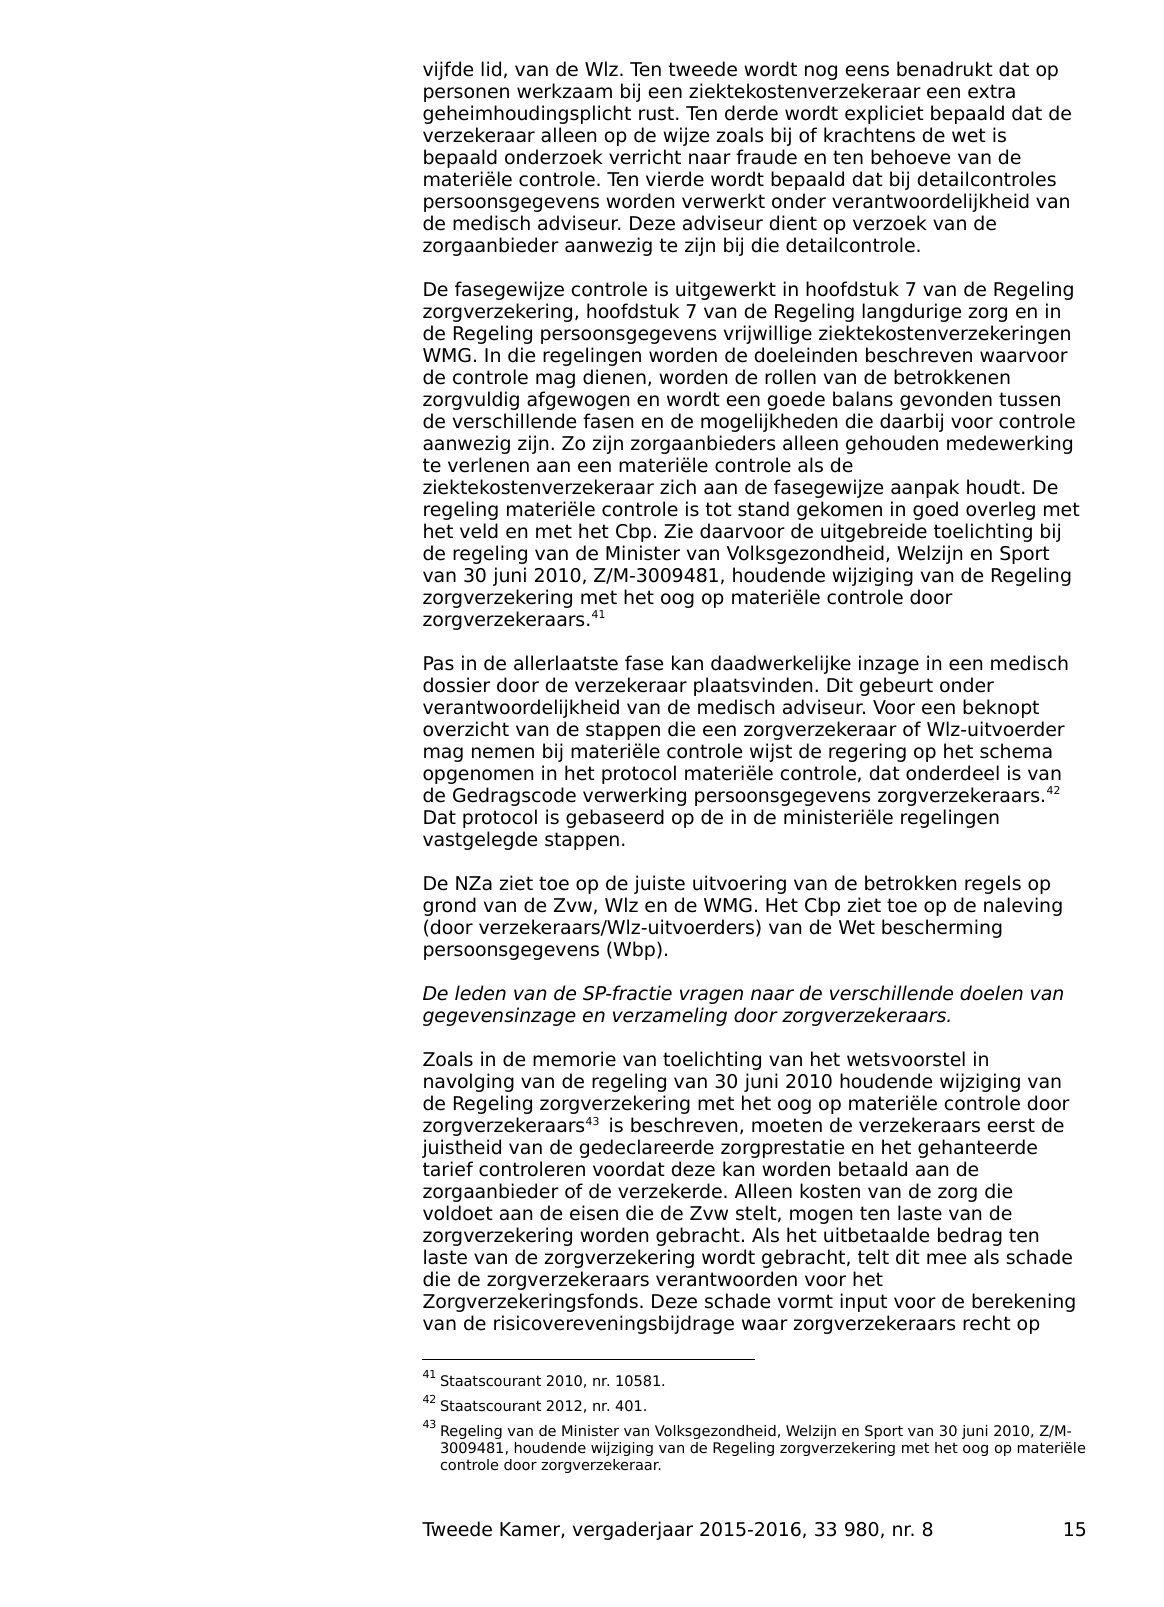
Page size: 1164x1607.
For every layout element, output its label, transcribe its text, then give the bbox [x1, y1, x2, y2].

text Zoals in de memorie van toelichting van het wetsvoorstel in navolging van de regeling van 30 juni 2010 houdende wijziging van de Regeling zorgverzekering met het oog op materiële controle door zorgverzekeraars is beschreven, moeten de verzekeraars eerst de juistheid van de gedeclareerde zorgprestatie en het gehanteerde tarief controleren voordat deze kan worden betaald aan de zorgaanbieder of de verzekerde. Alleen kosten van de zorg die voldoet aan de eisen die de Zvw stelt, mogen ten laste van de zorgverzekering worden gebracht. Als het uitbetaalde bedrag ten laste van de zorgverzekering wordt gebracht, telt dit mee als schade die de zorgverzekeraars verantwoorden voor het Zorgverzekeringsfonds. Deze schade vormt input voor de berekening van de risicovereveningsbijdrage waar zorgverzekeraars recht op [422, 1049, 1087, 1335]
text De fasegewijze controle is uitgewerkt in hoofdstuk 7 van de Regeling zorgverzekering, hoofdstuk 7 van de Regeling langdurige zorg en in de Regeling persoonsgegevens vrijwillige ziektekostenverzekeringen WMG. In die regelingen worden de doeleinden beschreven waarvoor de controle mag dienen, worden de rollen van de betrokkenen zorgvuldig afgewogen en wordt een goede balans gevonden tussen de verschillende fasen en de mogelijkheden die daarbij voor controle aanwezig zijn. Zo zijn zorgaanbieders alleen gehouden medewerking te verlenen aan een materiële controle als de ziektekostenverzekeraar zich aan de fasegewijze aanpak houdt. De regeling materiële controle is tot stand gekomen in goed overleg met het veld en met het Cbp. Zie daarvoor de uitgebreide toelichting bij de regeling van de Minister van Volksgezondheid, Welzijn en Sport van 30 juni 2010, Z/M-3009481, houdende wijziging van de Regeling zorgverzekering met het oog op materiële controle door zorgverzekeraars. [422, 279, 1087, 631]
text Staatscourant 2010, nr. 10581. [422, 1368, 1087, 1391]
text De NZa ziet toe op de juiste uitvoering van de betrokken regels op grond van de Zvw, Wlz en de WMG. Het Cbp ziet toe op de naleving (door verzekeraars/Wlz-uitvoerders) van de Wet bescherming persoonsgegevens (Wbp). [422, 873, 1087, 961]
text Staatscourant 2012, nr. 401. [422, 1393, 1087, 1416]
text vijfde lid, van de Wlz. Ten tweede wordt nog eens benadrukt dat op personen werkzaam bij een ziektekostenverzekeraar een extra geheimhoudingsplicht rust. Ten derde wordt expliciet bepaald dat de verzekeraar alleen op de wijze zoals bij of krachtens de wet is bepaald onderzoek verricht naar fraude en ten behoeve van de materiële controle. Ten vierde wordt bepaald dat bij detailcontroles persoonsgegevens worden verwerkt onder verantwoordelijkheid van de medisch adviseur. Deze adviseur dient op verzoek van de zorgaanbieder aanwezig te zijn bij die detailcontrole. [422, 59, 1087, 257]
text Pas in de allerlaatste fase kan daadwerkelijke inzage in een medisch dossier door de verzekeraar plaatsvinden. Dit gebeurt onder verantwoordelijkheid van de medisch adviseur. Voor een beknopt overzicht van de stappen die een zorgverzekeraar of Wlz-uitvoerder mag nemen bij materiële controle wijst de regering op het schema opgenomen in het protocol materiële controle, dat onderdeel is van de Gedragscode verwerking persoonsgegevens zorgverzekeraars. Dat protocol is gebaseerd op de in de ministeriële regelingen vastgelegde stappen. [422, 653, 1087, 851]
text Regeling van de Minister van Volksgezondheid, Welzijn en Sport van 30 juni 2010, Z/M-3009481, houdende wijziging van de Regeling zorgverzekering met het oog op materiële controle door zorgverzekeraar. [422, 1418, 1087, 1474]
text De leden van de SP-fractie vragen naar de verschillende doelen van gegevensinzage en verzameling door zorgverzekeraars. [422, 983, 1087, 1027]
